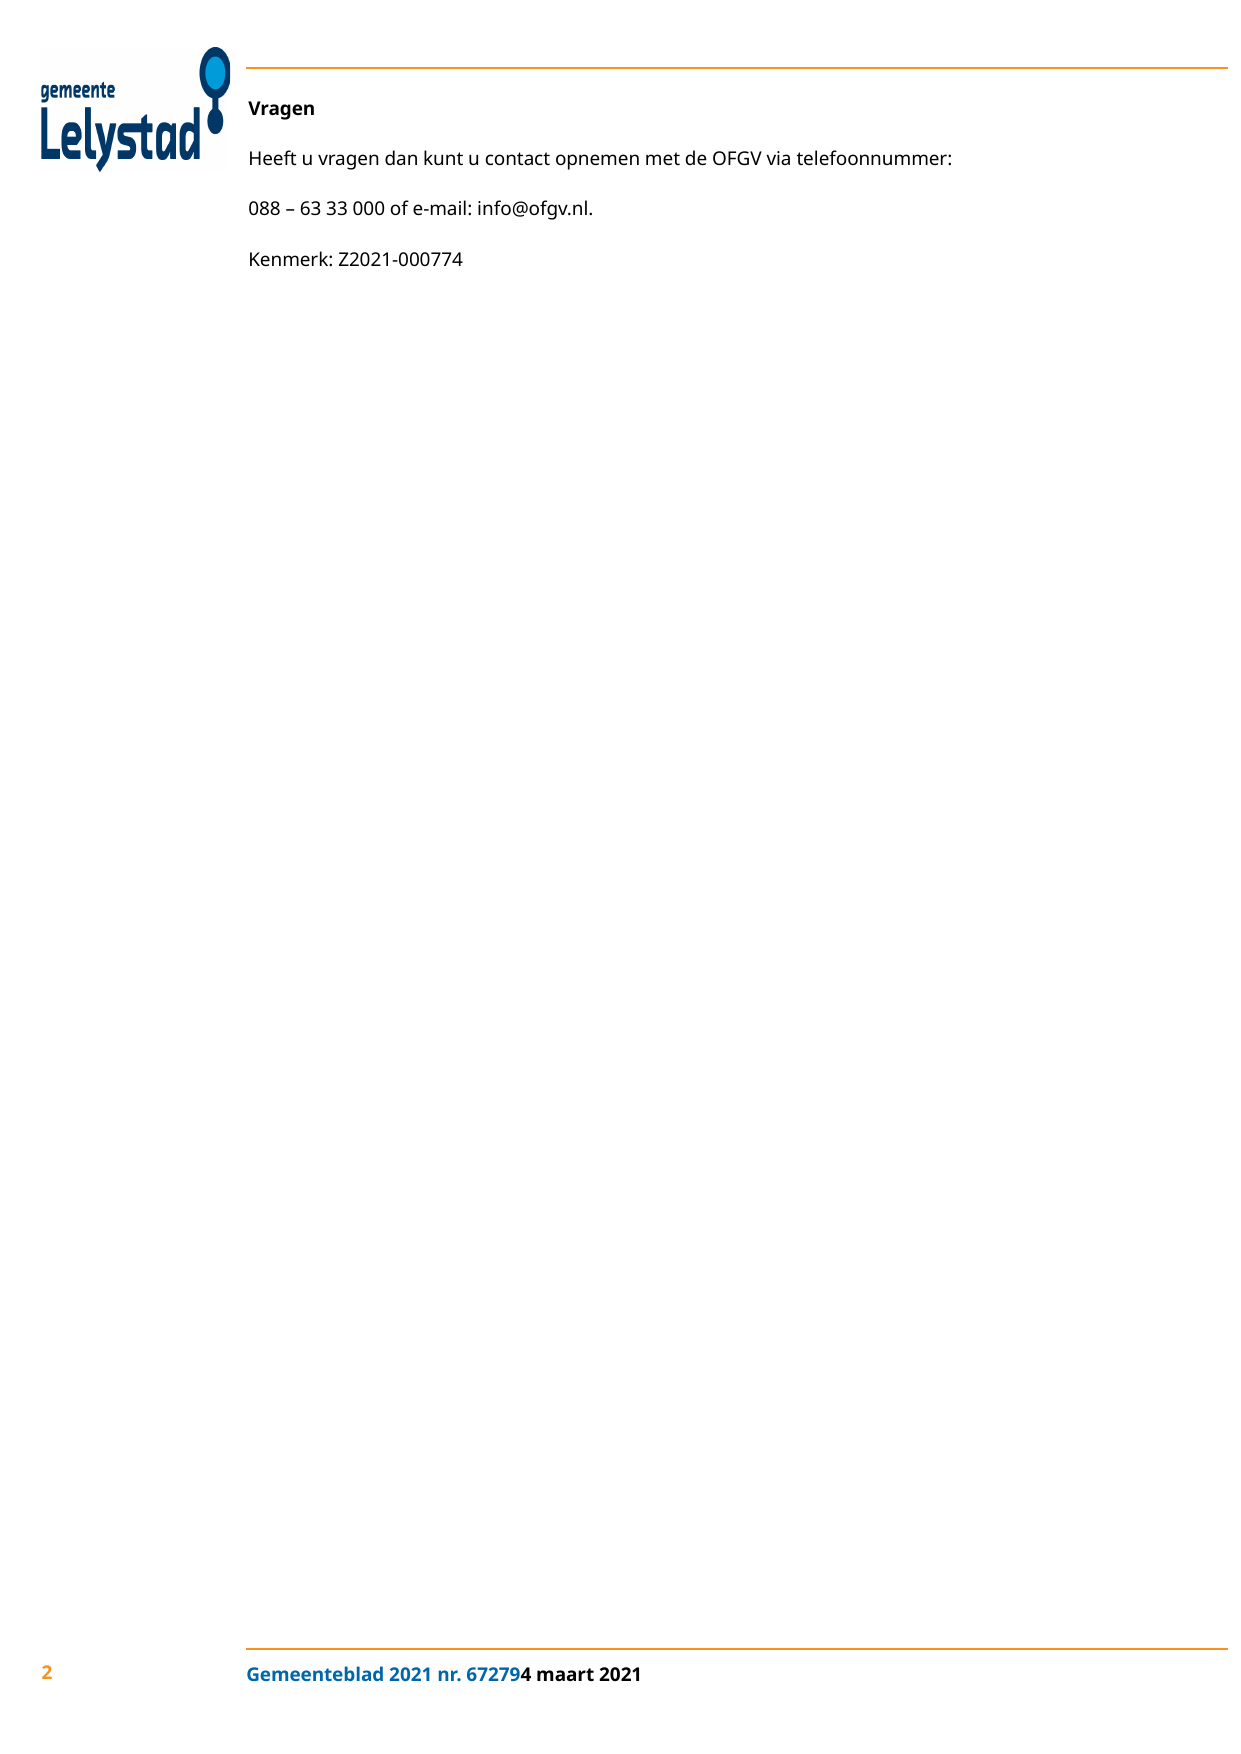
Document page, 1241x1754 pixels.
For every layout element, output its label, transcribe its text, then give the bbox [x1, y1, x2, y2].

picture [41, 47, 231, 172]
text Kenmerk: Z2021-000774 [248, 246, 1152, 272]
text Vragen [248, 95, 1152, 121]
text 088 – 63 33 000 of e-mail: info@ofgv.nl. [248, 196, 1152, 221]
text Heeft u vragen dan kunt u contact opnemen met de OFGV via telefoonnummer: [248, 145, 1152, 171]
